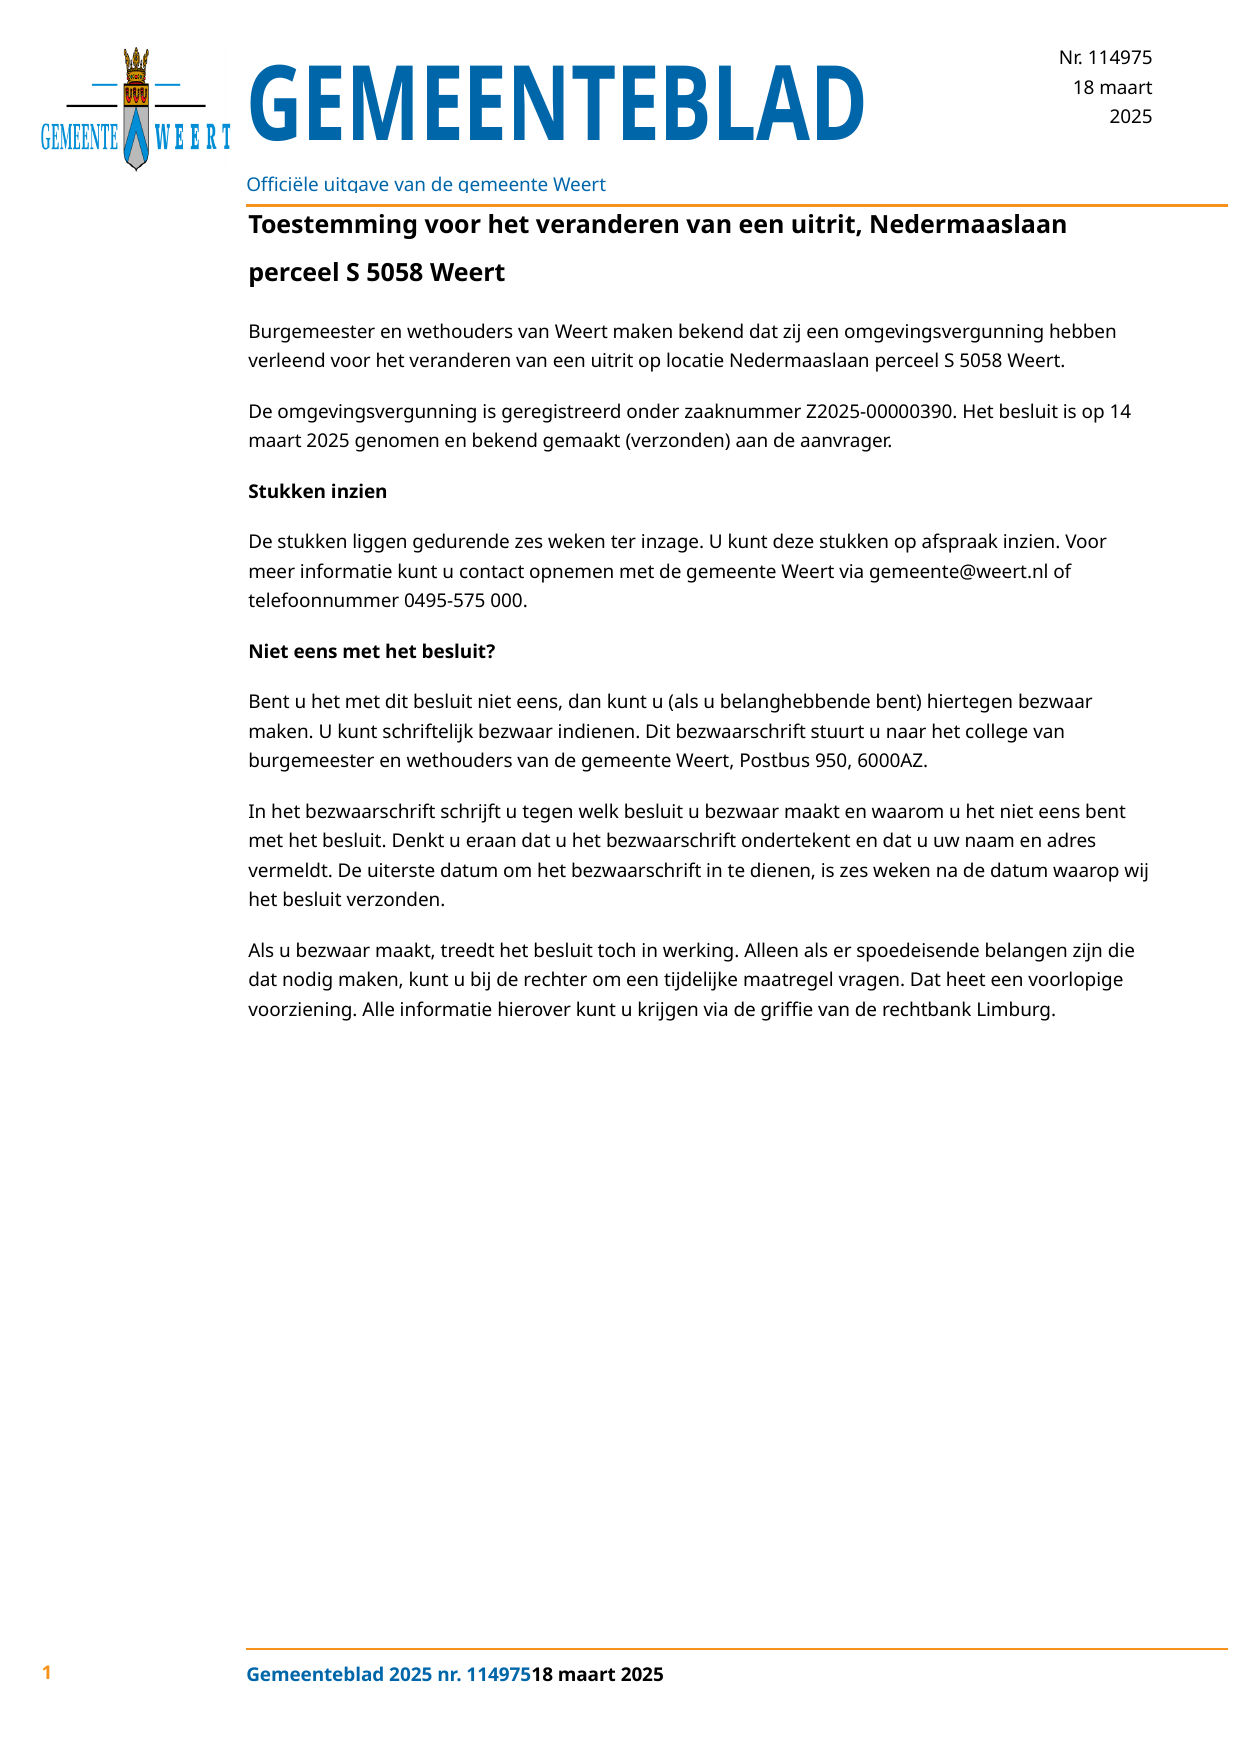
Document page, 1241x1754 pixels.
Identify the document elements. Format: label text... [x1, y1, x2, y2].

text De stukken liggen gedurende zes weken ter inzage. U kunt deze stukken op afspraak inzien. Voor meer informatie kunt u contact opnemen met de gemeente Weert via gemeente@weert.nl of telefoonnummer 0495-575 000. [248, 528, 1152, 613]
text Burgemeester en wethouders van Weert maken bekend dat zij een omgevingsvergunning hebben verleend voor het veranderen van een uitrit op locatie Nedermaaslaan perceel S 5058 Weert. [248, 318, 1152, 373]
text Als u bezwaar maakt, treedt het besluit toch in werking. Alleen als er spoedeisende belangen zijn die dat nodig maken, kunt u bij de rechter om een tijdelijke maatregel vragen. Dat heet een voorlopige voorziening. Alle informatie hierover kunt u krijgen via de griffie van de rechtbank Limburg. [248, 937, 1152, 1022]
text Bent u het met dit besluit niet eens, dan kunt u (als u belanghebbende bent) hiertegen bezwaar maken. U kunt schriftelijk bezwaar indienen. Dit bezwaarschrift stuurt u naar het college van burgemeester en wethouders van de gemeente Weert, Postbus 950, 6000AZ. [248, 688, 1152, 773]
text In het bezwaarschrift schrijft u tegen welk besluit u bezwaar maakt en waarom u het niet eens bent met het besluit. Denkt u eraan dat u het bezwaarschrift ondertekent en dat u uw naam en adres vermeldt. De uiterste datum om het bezwaarschrift in te dienen, is zes weken na de datum waarop wij het besluit verzonden. [248, 798, 1152, 912]
text De omgevingsvergunning is geregistreerd onder zaaknummer Z2025-00000390. Het besluit is op 14 maart 2025 genomen en bekend gemaakt (verzonden) aan de aanvrager. [248, 398, 1152, 453]
picture [41, 47, 231, 172]
text Stukken inzien [248, 478, 1152, 504]
text Toestemming voor het veranderen van een uitrit, Nedermaaslaan perceel S 5058 Weert [248, 207, 1152, 288]
text Niet eens met het besluit? [248, 638, 1152, 664]
